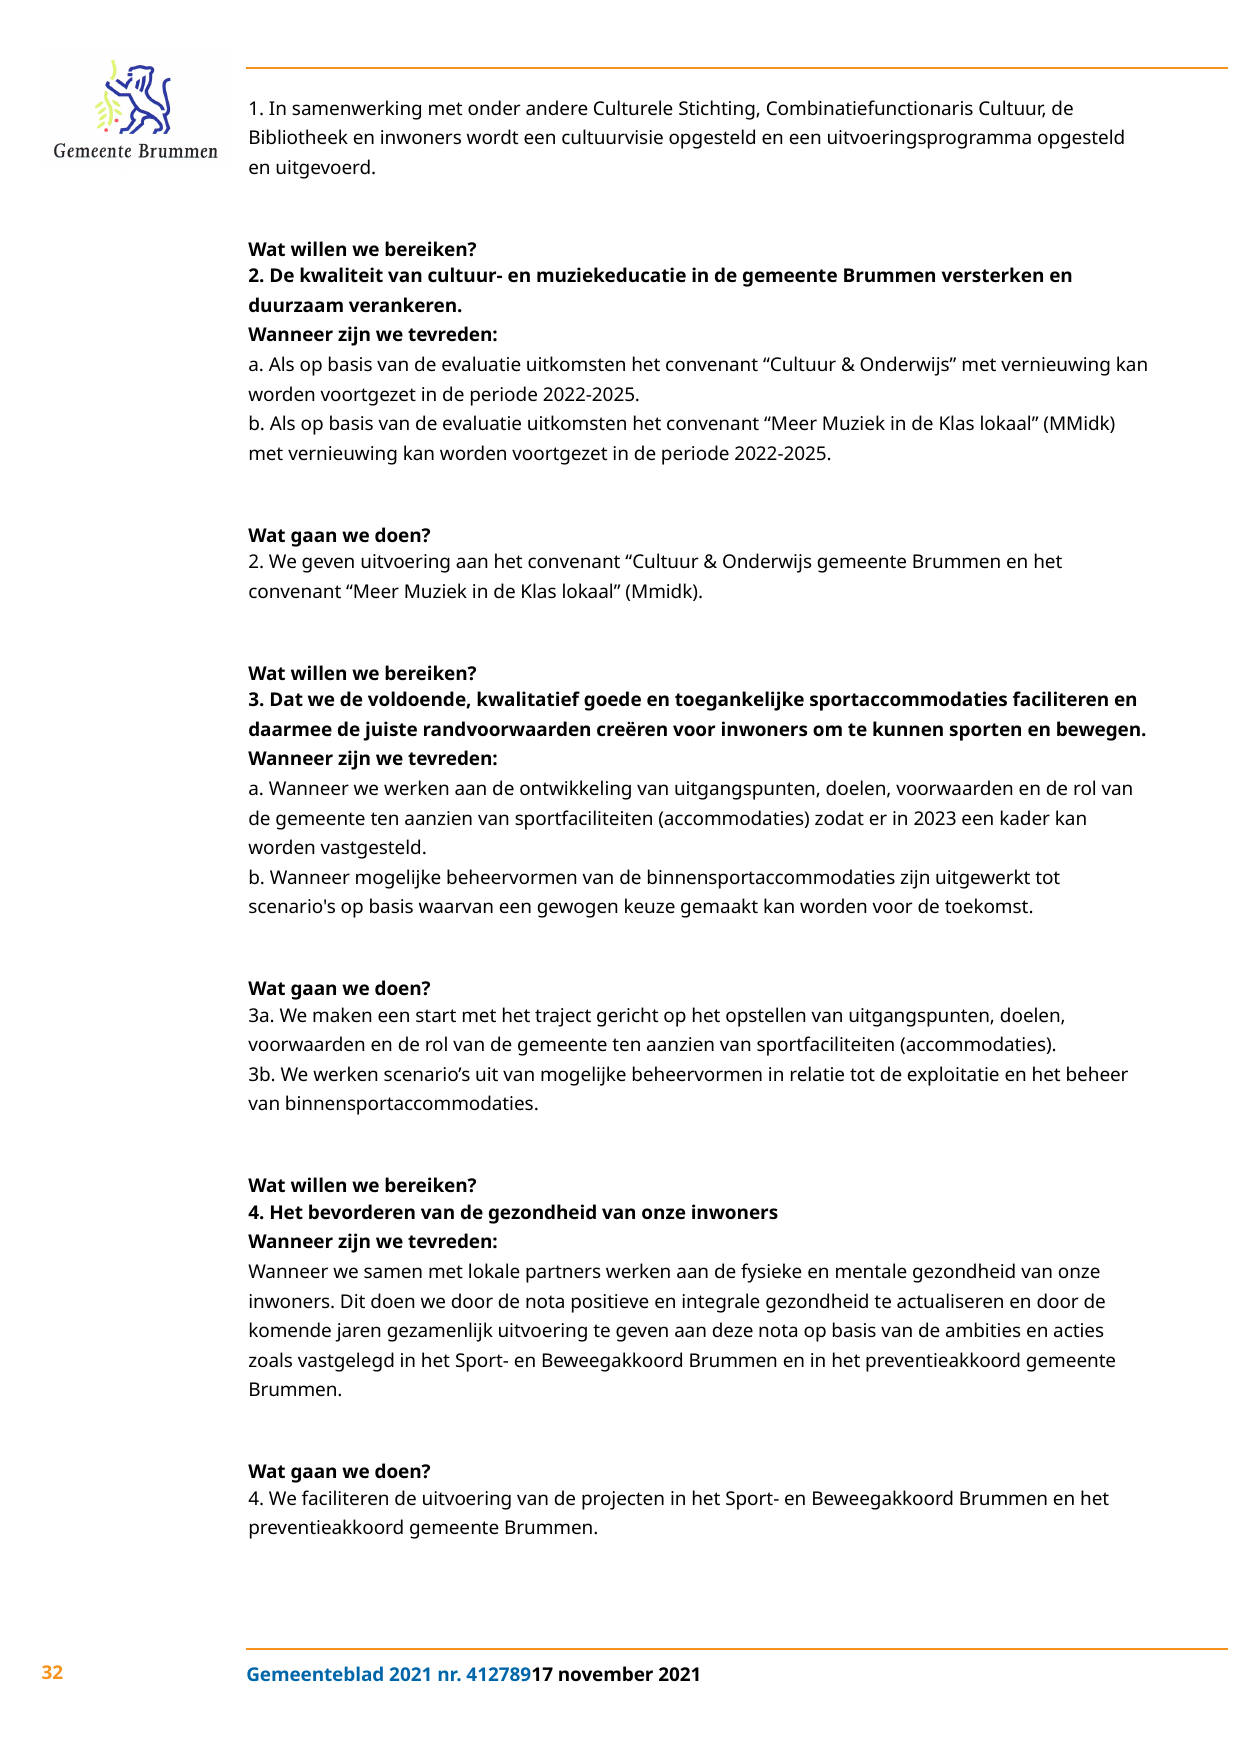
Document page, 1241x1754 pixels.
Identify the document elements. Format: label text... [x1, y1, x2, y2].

picture [41, 47, 231, 172]
text b. Wanneer mogelijke beheervormen van de binnensportaccommodaties zijn uitgewerkt tot scenario's op basis waarvan een gewogen keuze gemaakt kan worden voor de toekomst. [248, 864, 1152, 919]
text Wanneer zijn we tevreden: [248, 1229, 1152, 1254]
text 3. Dat we de voldoende, kwalitatief goede en toegankelijke sportaccommodaties faciliteren en daarmee de juiste randvoorwaarden creëren voor inwoners om te kunnen sporten en bewegen. [248, 686, 1152, 742]
text Wat willen we bereiken? [248, 1171, 1152, 1199]
text a. Als op basis van de evaluatie uitkomsten het convenant “Cultuur & Onderwijs” met vernieuwing kan worden voortgezet in de periode 2022-2025. [248, 351, 1152, 406]
text Wanneer zijn we tevreden: [248, 322, 1152, 347]
text 2. We geven uitvoering aan het convenant “Cultuur & Onderwijs gemeente Brummen en het convenant “Meer Muziek in de Klas lokaal” (Mmidk). [248, 548, 1152, 604]
text Wat willen we bereiken? [248, 234, 1152, 262]
text 3b. We werken scenario’s uit van mogelijke beheervormen in relatie tot de exploitatie en het beheer van binnensportaccommodaties. [248, 1061, 1152, 1116]
text b. Als op basis van de evaluatie uitkomsten het convenant “Meer Muziek in de Klas lokaal” (MMidk) met vernieuwing kan worden voortgezet in de periode 2022-2025. [248, 410, 1152, 466]
text Wat willen we bereiken? [248, 658, 1152, 686]
text 2. De kwaliteit van cultuur- en muziekeducatie in de gemeente Brummen versterken en duurzaam verankeren. [248, 262, 1152, 318]
text a. Wanneer we werken aan de ontwikkeling van uitgangspunten, doelen, voorwaarden en de rol van de gemeente ten aanzien van sportfaciliteiten (accommodaties) zodat er in 2023 een kader kan worden vastgesteld. [248, 775, 1152, 860]
text Wanneer zijn we tevreden: [248, 746, 1152, 771]
text Wanneer we samen met lokale partners werken aan de fysieke en mentale gezondheid van onze inwoners. Dit doen we door de nota positieve en integrale gezondheid te actualiseren en door de komende jaren gezamenlijk uitvoering te geven aan deze nota op basis van de ambities en acties zoals vastgelegd in het Sport- en Beweegakkoord Brummen en in het preventieakkoord gemeente Brummen. [248, 1258, 1152, 1402]
text Wat gaan we doen? [248, 520, 1152, 548]
text Wat gaan we doen? [248, 973, 1152, 1002]
text Wat gaan we doen? [248, 1457, 1152, 1485]
text 4. We faciliteren de uitvoering van de projecten in het Sport- en Beweegakkoord Brummen en het preventieakkoord gemeente Brummen. [248, 1485, 1152, 1540]
text 4. Het bevorderen van de gezondheid van onze inwoners [248, 1199, 1152, 1225]
text 3a. We maken een start met het traject gericht op het opstellen van uitgangspunten, doelen, voorwaarden en de rol van de gemeente ten aanzien van sportfaciliteiten (accommodaties). [248, 1002, 1152, 1057]
text 1. In samenwerking met onder andere Culturele Stichting, Combinatiefunctionaris Cultuur, de Bibliotheek en inwoners wordt een cultuurvisie opgesteld en een uitvoeringsprogramma opgesteld en uitgevoerd. [248, 95, 1152, 180]
